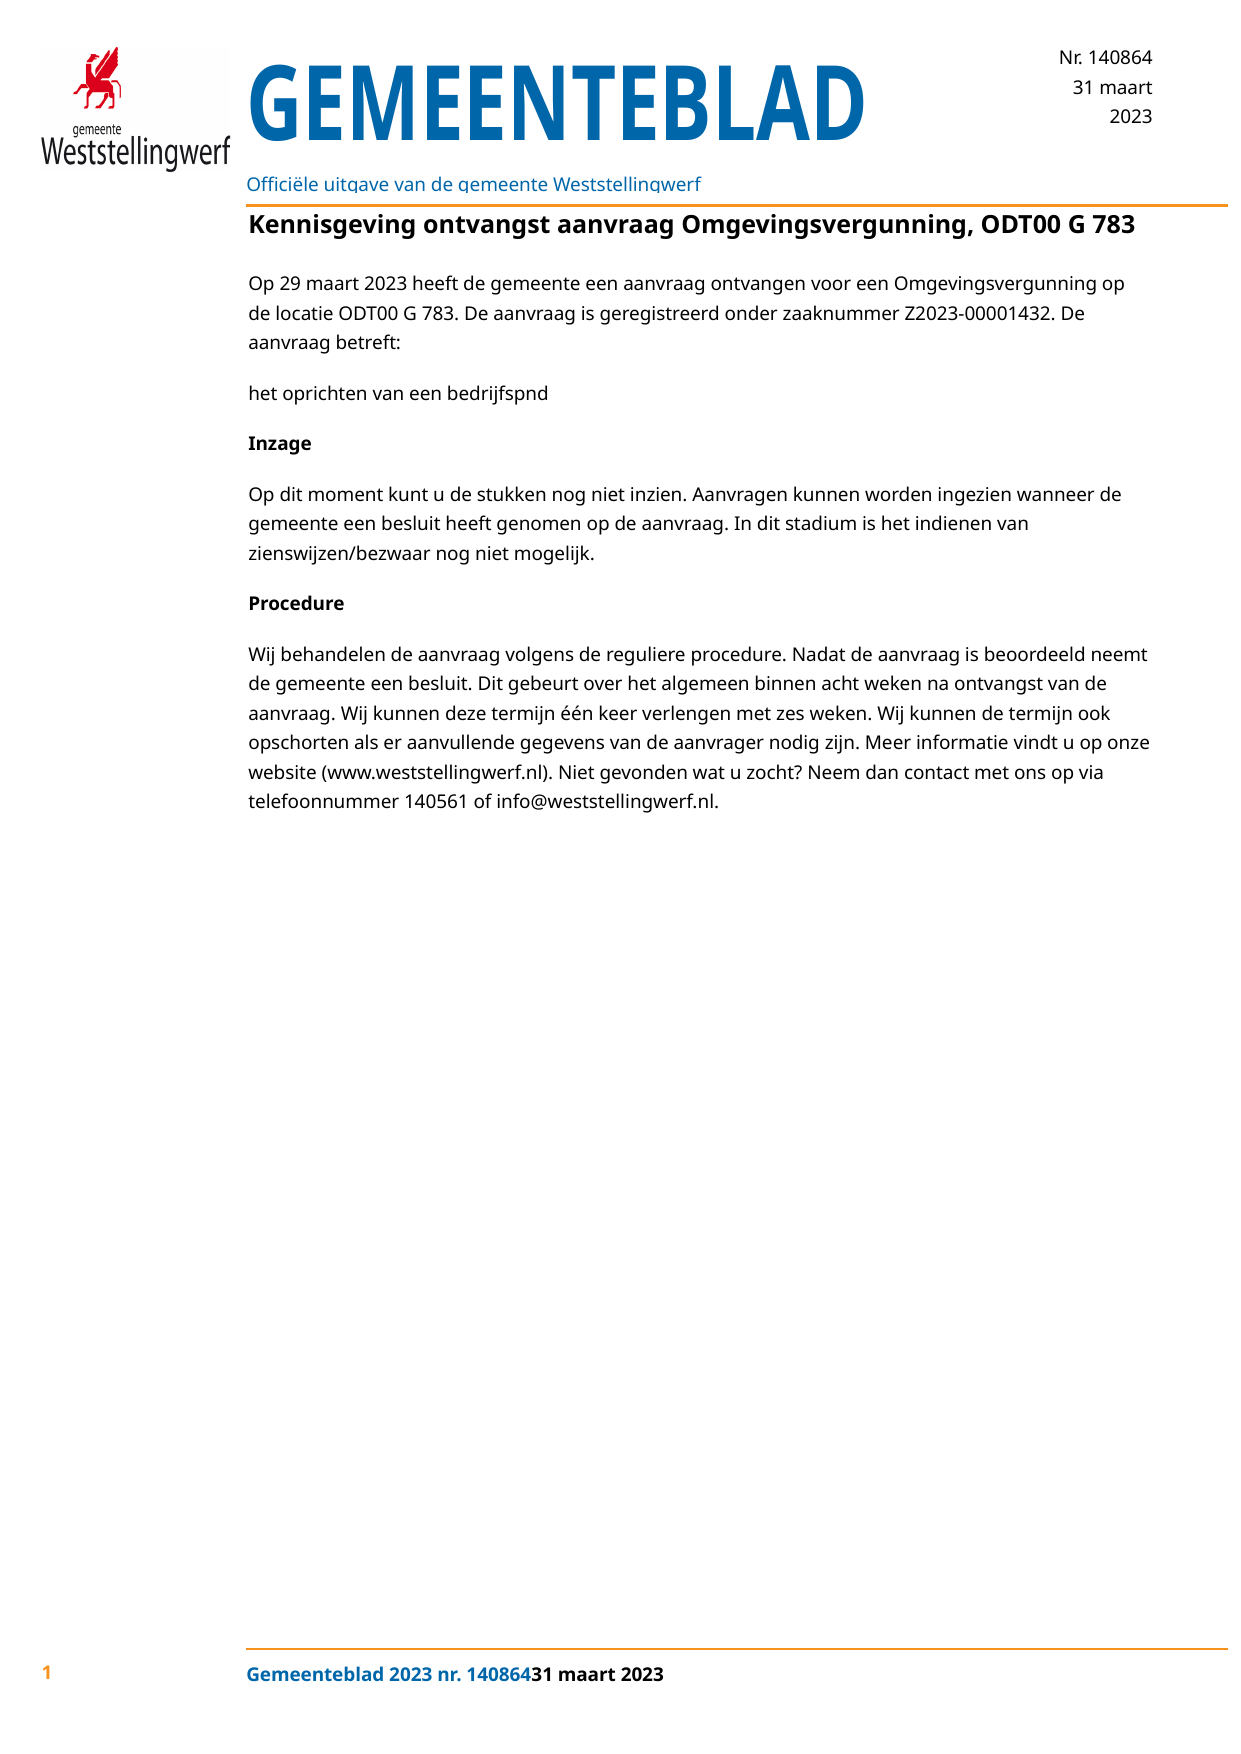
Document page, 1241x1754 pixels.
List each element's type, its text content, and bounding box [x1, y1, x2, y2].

text Kennisgeving ontvangst aanvraag Omgevingsvergunning, ODT00 G 783 [248, 207, 1152, 241]
text Wij behandelen de aanvraag volgens de reguliere procedure. Nadat de aanvraag is beoordeeld neemt de gemeente een besluit. Dit gebeurt over het algemeen binnen acht weken na ontvangst van de aanvraag. Wij kunnen deze termijn één keer verlengen met zes weken. Wij kunnen de termijn ook opschorten als er aanvullende gegevens van de aanvrager nodig zijn. Meer informatie vindt u op onze website (www.weststellingwerf.nl). Niet gevonden wat u zocht? Neem dan contact met ons op via telefoonnummer 140561 of info@weststellingwerf.nl. [248, 641, 1152, 814]
text Procedure [248, 590, 1152, 616]
text Inzage [248, 430, 1152, 456]
text het oprichten van een bedrijfspnd [248, 380, 1152, 406]
text Op 29 maart 2023 heeft de gemeente een aanvraag ontvangen voor een Omgevingsvergunning op de locatie ODT00 G 783. De aanvraag is geregistreerd onder zaaknummer Z2023-00001432. De aanvraag betreft: [248, 270, 1152, 355]
picture [41, 47, 231, 172]
text Op dit moment kunt u de stukken nog niet inzien. Aanvragen kunnen worden ingezien wanneer de gemeente een besluit heeft genomen op de aanvraag. In dit stadium is het indienen van zienswijzen/bezwaar nog niet mogelijk. [248, 481, 1152, 566]
